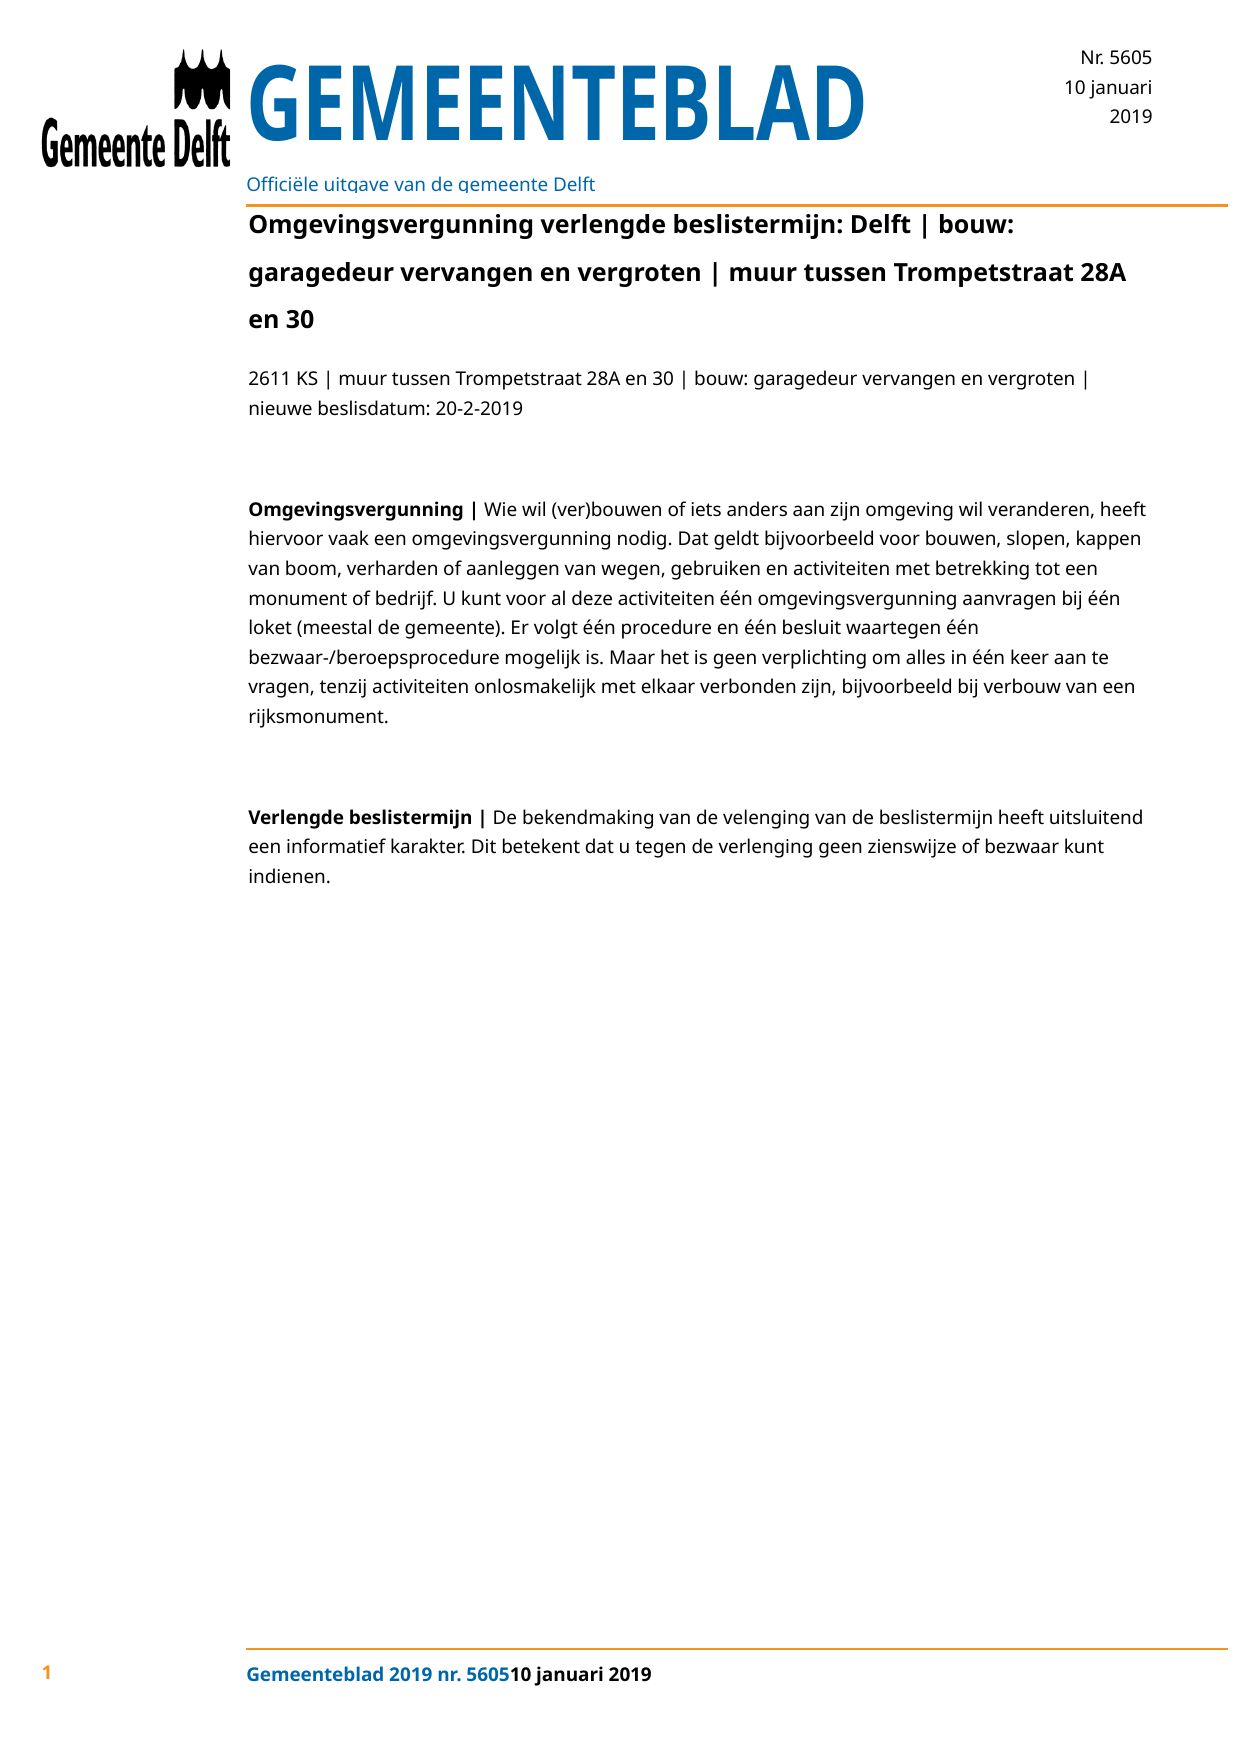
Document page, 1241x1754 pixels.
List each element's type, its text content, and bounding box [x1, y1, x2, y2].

text Omgevingsvergunning | Wie wil (ver)bouwen of iets anders aan zijn omgeving wil veranderen, heeft hiervoor vaak een omgevingsvergunning nodig. Dat geldt bijvoorbeeld voor bouwen, slopen, kappen van boom, verharden of aanleggen van wegen, gebruiken en activiteiten met betrekking tot een monument of bedrijf. U kunt voor al deze activiteiten één omgevingsvergunning aanvragen bij één loket (meestal de gemeente). Er volgt één procedure en één besluit waartegen één bezwaar-/beroepsprocedure mogelijk is. Maar het is geen verplichting om alles in één keer aan te vragen, tenzij activiteiten onlosmakelijk met elkaar verbonden zijn, bijvoorbeeld bij verbouw van een rijksmonument. [248, 496, 1152, 729]
text Omgevingsvergunning verlengde beslistermijn: Delft | bouw: garagedeur vervangen en vergroten | muur tussen Trompetstraat 28A en 30 [248, 207, 1152, 336]
text Verlengde beslistermijn | De bekendmaking van de velenging van de beslistermijn heeft uitsluitend een informatief karakter. Dit betekent dat u tegen de verlenging geen zienswijze of bezwaar kunt indienen. [248, 804, 1152, 889]
text 2611 KS | muur tussen Trompetstraat 28A en 30 | bouw: garagedeur vervangen en vergroten | nieuwe beslisdatum: 20-2-2019 [248, 366, 1152, 421]
picture [41, 47, 231, 172]
